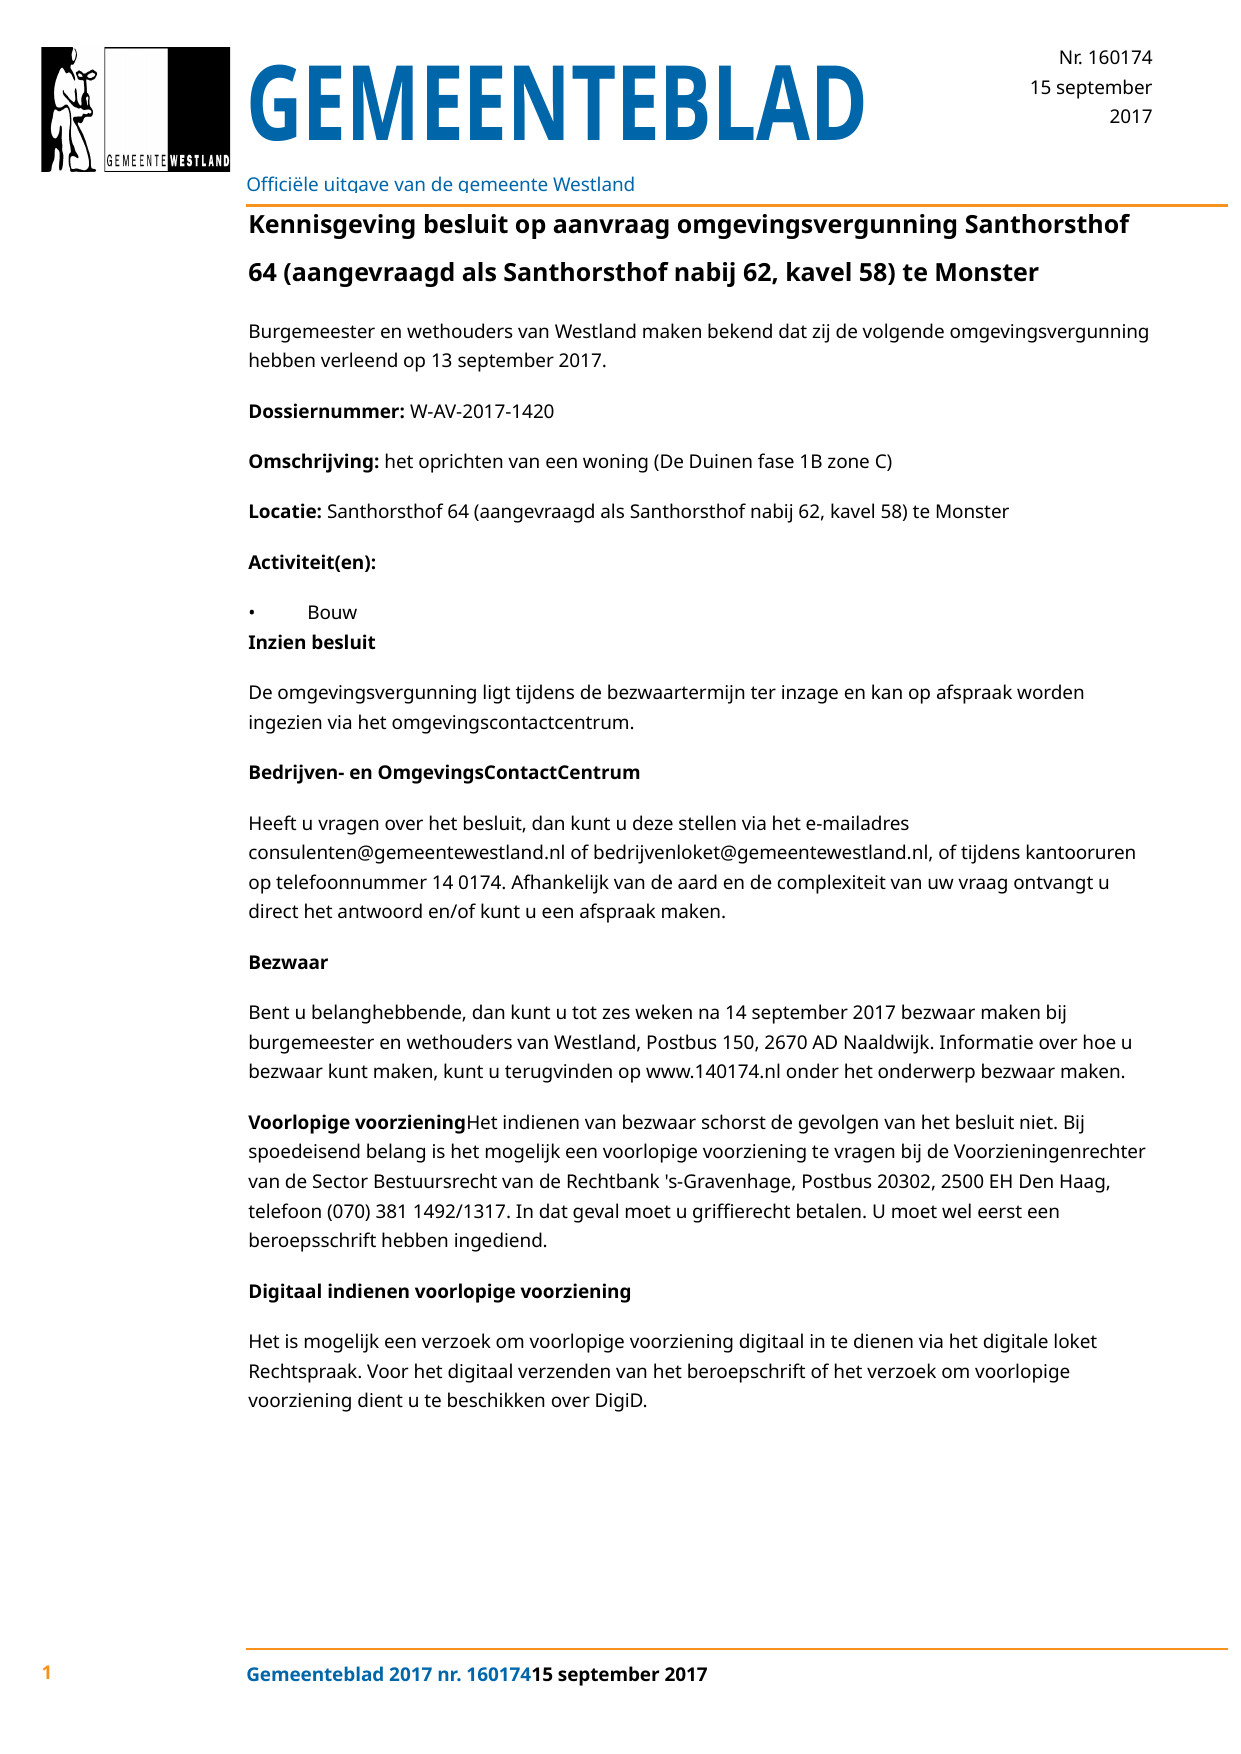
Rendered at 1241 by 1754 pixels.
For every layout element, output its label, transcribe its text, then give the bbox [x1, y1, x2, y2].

text Inzien besluit [248, 629, 1152, 655]
text Locatie: Santhorsthof 64 (aangevraagd als Santhorsthof nabij 62, kavel 58) te Monster [248, 499, 1152, 524]
text Activiteit(en): [248, 549, 1152, 575]
text Bent u belanghebbende, dan kunt u tot zes weken na 14 september 2017 bezwaar maken bij burgemeester en wethouders van Westland, Postbus 150, 2670 AD Naaldwijk. Informatie over hoe u bezwaar kunt maken, kunt u terugvinden op www.140174.nl onder het onderwerp bezwaar maken. [248, 999, 1152, 1084]
text Burgemeester en wethouders van Westland maken bekend dat zij de volgende omgevingsvergunning hebben verleend op 13 september 2017. [248, 318, 1152, 373]
text Dossiernummer: W-AV-2017-1420 [248, 398, 1152, 424]
text Digitaal indienen voorlopige voorziening [248, 1278, 1152, 1304]
text Bezwaar [248, 949, 1152, 975]
text Voorlopige voorzieningHet indienen van bezwaar schorst de gevolgen van het besluit niet. Bij spoedeisend belang is het mogelijk een voorlopige voorziening te vragen bij de Voorzieningenrechter van de Sector Bestuursrecht van de Rechtbank 's-Gravenhage, Postbus 20302, 2500 EH Den Haag, telefoon (070) 381 1492/1317. In dat geval moet u griffierecht betalen. U moet wel eerst een beroepsschrift hebben ingediend. [248, 1109, 1152, 1253]
text Het is mogelijk een verzoek om voorlopige voorziening digitaal in te dienen via het digitale loket Rechtspraak. Voor het digitaal verzenden van het beroepschrift of het verzoek om voorlopige voorziening dient u te beschikken over DigiD. [248, 1328, 1152, 1413]
text Heeft u vragen over het besluit, dan kunt u deze stellen via het e-mailadres consulenten@gemeentewestland.nl of bedrijvenloket@gemeentewestland.nl, of tijdens kantooruren op telefoonnummer 14 0174. Afhankelijk van de aard en de complexiteit van uw vraag ontvangt u direct het antwoord en/of kunt u een afspraak maken. [248, 810, 1152, 924]
list Bouw [248, 599, 1152, 625]
text Kennisgeving besluit op aanvraag omgevingsvergunning Santhorsthof 64 (aangevraagd als Santhorsthof nabij 62, kavel 58) te Monster [248, 207, 1152, 288]
picture [41, 47, 231, 172]
text De omgevingsvergunning ligt tijdens de bezwaartermijn ter inzage en kan op afspraak worden ingezien via het omgevingscontactcentrum. [248, 679, 1152, 735]
text Bedrijven- en OmgevingsContactCentrum [248, 759, 1152, 785]
text Omschrijving: het oprichten van een woning (De Duinen fase 1B zone C) [248, 448, 1152, 474]
